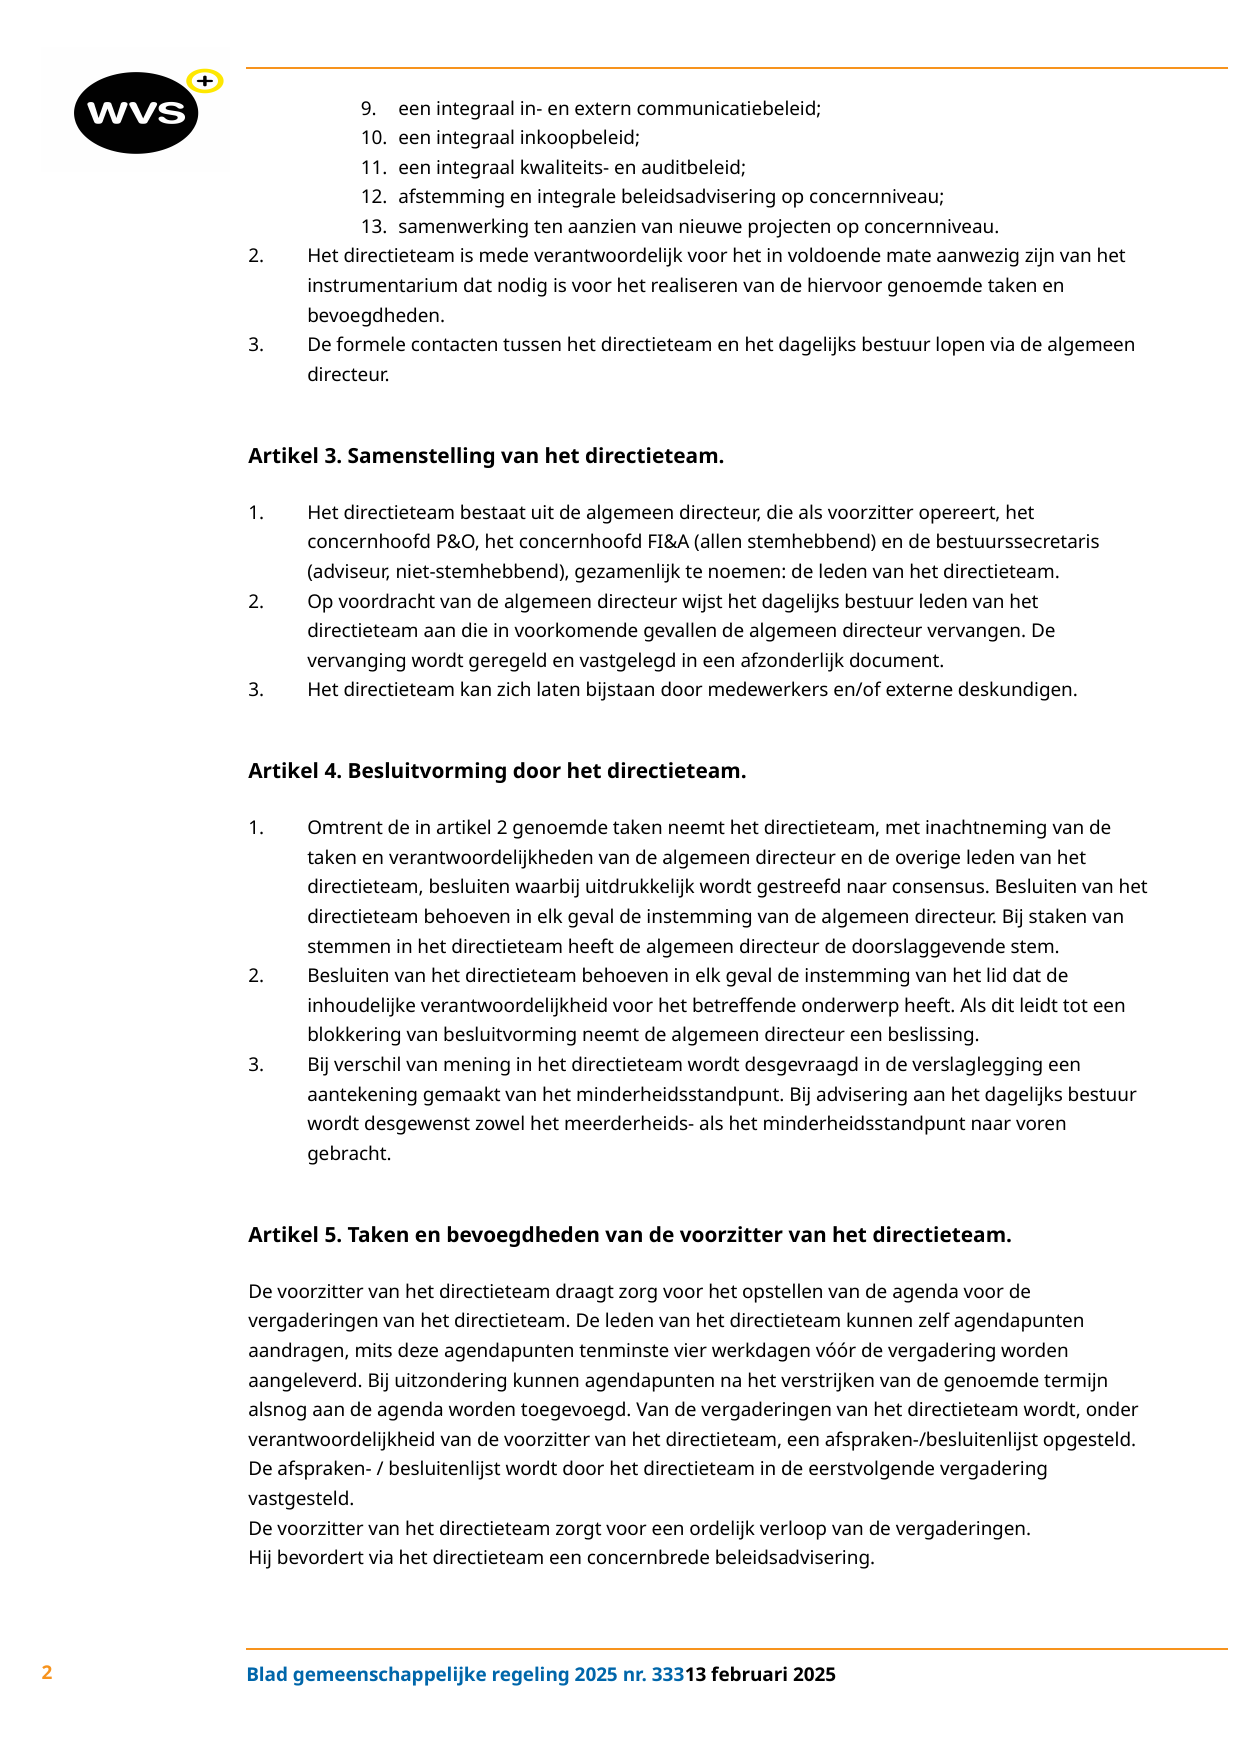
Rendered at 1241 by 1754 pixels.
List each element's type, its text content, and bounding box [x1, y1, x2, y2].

text De voorzitter van het directieteam draagt zorg voor het opstellen van de agenda voor de vergaderingen van het directieteam. De leden van het directieteam kunnen zelf agendapunten aandragen, mits deze agendapunten tenminste vier werkdagen vóór de vergadering worden aangeleverd. Bij uitzondering kunnen agendapunten na het verstrijken van de genoemde termijn alsnog aan de agenda worden toegevoegd. Van de vergaderingen van het directieteam wordt, onder verantwoordelijkheid van de voorzitter van het directieteam, een afspraken-/besluitenlijst opgesteld. De afspraken- / besluitenlijst wordt door het directieteam in de eerstvolgende vergadering vastgesteld. [248, 1278, 1152, 1511]
list Op voordracht van de algemeen directeur wijst het dagelijks bestuur leden van het directieteam aan die in voorkomende gevallen de algemeen directeur vervangen. De vervanging wordt geregeld en vastgelegd in een afzonderlijk document. [248, 588, 1152, 673]
list Het directieteam kan zich laten bijstaan door medewerkers en/of externe deskundigen. [248, 677, 1152, 702]
text Hij bevordert via het directieteam een concernbrede beleidsadvisering. [248, 1544, 1152, 1570]
list samenwerking ten aanzien van nieuwe projecten op concernniveau. [361, 213, 1152, 239]
list Omtrent de in artikel 2 genoemde taken neemt het directieteam, met inachtneming van de taken en verantwoordelijkheden van de algemeen directeur en de overige leden van het directieteam, besluiten waarbij uitdrukkelijk wordt gestreefd naar consensus. Besluiten van het directieteam behoeven in elk geval de instemming van de algemeen directeur. Bij staken van stemmen in het directieteam heeft de algemeen directeur de doorslaggevende stem. [248, 814, 1152, 959]
list Bij verschil van mening in het directieteam wordt desgevraagd in de verslaglegging een aantekening gemaakt van het minderheidsstandpunt. Bij advisering aan het dagelijks bestuur wordt desgewenst zowel het meerderheids- als het minderheidsstandpunt naar voren gebracht. [248, 1051, 1152, 1166]
list een integraal in- en extern communicatiebeleid; [361, 95, 1152, 121]
text Artikel 5. Taken en bevoegdheden van de voorzitter van het directieteam. [248, 1220, 1152, 1248]
list De formele contacten tussen het directieteam en het dagelijks bestuur lopen via de algemeen directeur. [248, 331, 1152, 387]
text Artikel 3. Samenstelling van het directieteam. [248, 441, 1152, 469]
text De voorzitter van het directieteam zorgt voor een ordelijk verloop van de vergaderingen. [248, 1515, 1152, 1540]
list een integraal kwaliteits- en auditbeleid; [361, 154, 1152, 180]
list Het directieteam bestaat uit de algemeen directeur, die als voorzitter opereert, het concernhoofd P&O, het concernhoofd FI&A (allen stemhebbend) en de bestuurssecretaris (adviseur, niet-stemhebbend), gezamenlijk te noemen: de leden van het directieteam. [248, 499, 1152, 584]
list een integraal inkoopbeleid; [361, 124, 1152, 150]
list Besluiten van het directieteam behoeven in elk geval de instemming van het lid dat de inhoudelijke verantwoordelijkheid voor het betreffende onderwerp heeft. Als dit leidt tot een blokkering van besluitvorming neemt de algemeen directeur een beslissing. [248, 962, 1152, 1047]
list Het directieteam is mede verantwoordelijk voor het in voldoende mate aanwezig zijn van het instrumentarium dat nodig is voor het realiseren van de hiervoor genoemde taken en bevoegdheden. [248, 243, 1152, 328]
list afstemming en integrale beleidsadvisering op concernniveau; [361, 183, 1152, 209]
text Artikel 4. Besluitvorming door het directieteam. [248, 757, 1152, 785]
picture [41, 47, 231, 172]
